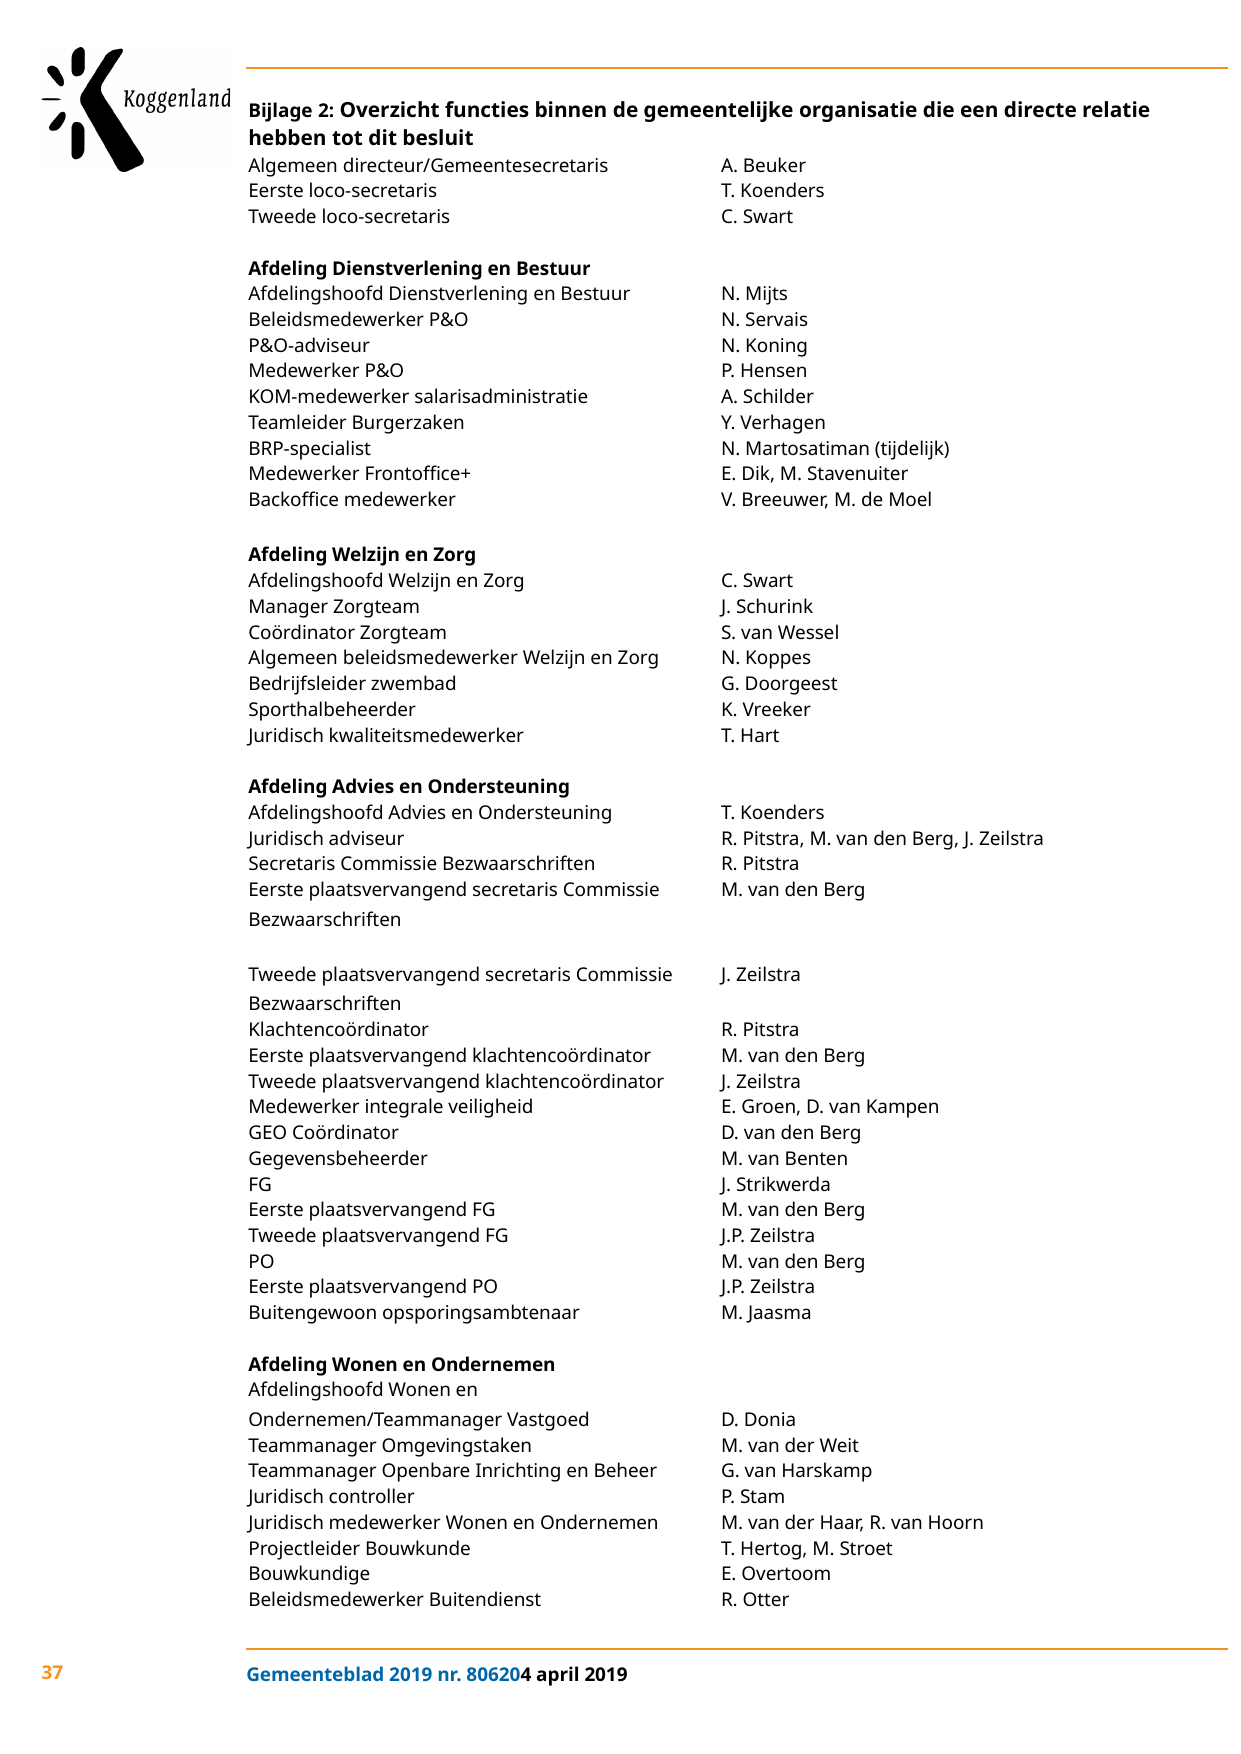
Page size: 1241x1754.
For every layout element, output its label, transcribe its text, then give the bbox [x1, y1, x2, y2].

table_cell Afdeling Dienstverlening en Bestuur [248, 255, 721, 281]
table_cell D. Donia [721, 1377, 1152, 1432]
table_cell J. Schurink [721, 593, 1152, 619]
table_cell [721, 1351, 1152, 1377]
table_cell Buitengewoon opsporingsambtenaar [248, 1299, 721, 1325]
table_cell R. Pitstra [721, 1016, 1152, 1042]
table_cell T. Koenders [721, 799, 1152, 825]
table_cell Afdeling Wonen en Ondernemen [248, 1351, 721, 1377]
table_cell P&O-adviseur [248, 332, 721, 358]
table_cell [721, 512, 1152, 567]
table_cell Algemeen beleidsmedewerker Welzijn en Zorg [248, 645, 721, 670]
table_cell M. van den Berg [721, 1248, 1152, 1274]
table_cell M. van den Berg [721, 1042, 1152, 1068]
table_cell K. Vreeker [721, 696, 1152, 722]
table_cell [721, 773, 1152, 799]
table_cell Afdelingshoofd Wonen en Ondernemen/Teammanager Vastgoed [248, 1377, 721, 1432]
table_cell C. Swart [721, 568, 1152, 593]
table_cell [721, 229, 1152, 255]
table_cell Juridisch kwaliteitsmedewerker [248, 722, 721, 747]
table_cell Coördinator Zorgteam [248, 619, 721, 644]
table_cell KOM-medewerker salarisadministratie [248, 384, 721, 409]
table_cell Afdeling Welzijn en Zorg [248, 512, 721, 567]
table_cell M. Jaasma [721, 1299, 1152, 1325]
table_cell Tweede plaatsvervangend klachtencoördinator [248, 1068, 721, 1093]
table_cell Beleidsmedewerker P&O [248, 306, 721, 332]
table_cell PO [248, 1248, 721, 1274]
table_cell GEO Coördinator [248, 1119, 721, 1145]
table_cell Medewerker integrale veiligheid [248, 1094, 721, 1119]
table_cell Klachtencoördinator [248, 1016, 721, 1042]
table_cell S. van Wessel [721, 619, 1152, 644]
table_cell J.P. Zeilstra [721, 1222, 1152, 1248]
table_cell Beleidsmedewerker Buitendienst [248, 1586, 721, 1612]
table_cell Bouwkundige [248, 1561, 721, 1586]
table_cell Manager Zorgteam [248, 593, 721, 619]
table_cell BRP-specialist [248, 435, 721, 461]
table_cell [248, 748, 721, 773]
table_cell Juridisch controller [248, 1483, 721, 1509]
table_cell T. Hertog, M. Stroet [721, 1535, 1152, 1561]
table_cell R. Pitstra [721, 850, 1152, 876]
table_cell Tweede plaatsvervangend secretaris Commissie Bezwaarschriften [248, 961, 721, 1016]
table_cell Medewerker Frontoffice+ [248, 461, 721, 486]
table_cell Projectleider Bouwkunde [248, 1535, 721, 1561]
table_cell E. Groen, D. van Kampen [721, 1094, 1152, 1119]
table_cell N. Koning [721, 332, 1152, 358]
table_cell Tweede loco-secretaris [248, 203, 721, 229]
table_cell Tweede plaatsvervangend FG [248, 1222, 721, 1248]
table_cell N. Servais [721, 306, 1152, 332]
table_cell Teammanager Openbare Inrichting en Beheer [248, 1458, 721, 1483]
table_cell N. Mijts [721, 281, 1152, 306]
table_cell FG [248, 1171, 721, 1196]
table_cell Afdelingshoofd Advies en Ondersteuning [248, 799, 721, 825]
table_cell R. Otter [721, 1586, 1152, 1612]
table_header A. Beuker [721, 152, 1152, 178]
table_cell E. Overtoom [721, 1561, 1152, 1586]
table_cell [721, 1325, 1152, 1351]
table_cell J. Strikwerda [721, 1171, 1152, 1196]
picture [41, 47, 231, 172]
table_cell R. Pitstra, M. van den Berg, J. Zeilstra [721, 825, 1152, 850]
table_cell [721, 255, 1152, 281]
table_cell V. Breeuwer, M. de Moel [721, 486, 1152, 512]
table_cell Secretaris Commissie Bezwaarschriften [248, 850, 721, 876]
table_cell D. van den Berg [721, 1119, 1152, 1145]
table_cell J.P. Zeilstra [721, 1274, 1152, 1299]
table_cell Gegevensbeheerder [248, 1145, 721, 1171]
table_cell M. van der Haar, R. van Hoorn [721, 1509, 1152, 1535]
table_cell Eerste plaatsvervangend klachtencoördinator [248, 1042, 721, 1068]
table_cell Eerste loco-secretaris [248, 178, 721, 203]
text Bijlage 2: Overzicht functies binnen de gemeentelijke organisatie die een directe relatie hebben tot dit besluit [248, 95, 1152, 152]
table_cell G. van Harskamp [721, 1458, 1152, 1483]
table_cell Bedrijfsleider zwembad [248, 670, 721, 696]
table_cell [248, 1325, 721, 1351]
table_cell Afdeling Advies en Ondersteuning [248, 773, 721, 799]
table_cell Teamleider Burgerzaken [248, 409, 721, 435]
table_cell T. Koenders [721, 178, 1152, 203]
table_cell M. van der Weit [721, 1432, 1152, 1458]
table_cell M. van den Berg [721, 876, 1152, 961]
table_cell Eerste plaatsvervangend FG [248, 1196, 721, 1222]
table_cell Y. Verhagen [721, 409, 1152, 435]
table_cell P. Stam [721, 1483, 1152, 1509]
table_cell Backoffice medewerker [248, 486, 721, 512]
table_cell [721, 748, 1152, 773]
table_cell Juridisch medewerker Wonen en Ondernemen [248, 1509, 721, 1535]
table_header Algemeen directeur/Gemeentesecretaris [248, 152, 721, 178]
table_cell E. Dik, M. Stavenuiter [721, 461, 1152, 486]
table_cell N. Martosatiman (tijdelijk) [721, 435, 1152, 461]
table_cell J. Zeilstra [721, 1068, 1152, 1093]
table_cell G. Doorgeest [721, 670, 1152, 696]
table_cell Eerste plaatsvervangend PO [248, 1274, 721, 1299]
table_cell Teammanager Omgevingstaken [248, 1432, 721, 1458]
table_cell M. van Benten [721, 1145, 1152, 1171]
table_cell Eerste plaatsvervangend secretaris Commissie Bezwaarschriften [248, 876, 721, 961]
table_cell Medewerker P&O [248, 358, 721, 383]
table_cell [248, 229, 721, 255]
table_cell M. van den Berg [721, 1196, 1152, 1222]
table_cell C. Swart [721, 203, 1152, 229]
table_cell Sporthalbeheerder [248, 696, 721, 722]
table_cell Afdelingshoofd Dienstverlening en Bestuur [248, 281, 721, 306]
table_cell Juridisch adviseur [248, 825, 721, 850]
table_cell P. Hensen [721, 358, 1152, 383]
table_cell N. Koppes [721, 645, 1152, 670]
table_cell A. Schilder [721, 384, 1152, 409]
table_cell J. Zeilstra [721, 961, 1152, 1016]
table_cell Afdelingshoofd Welzijn en Zorg [248, 568, 721, 593]
table_cell T. Hart [721, 722, 1152, 747]
